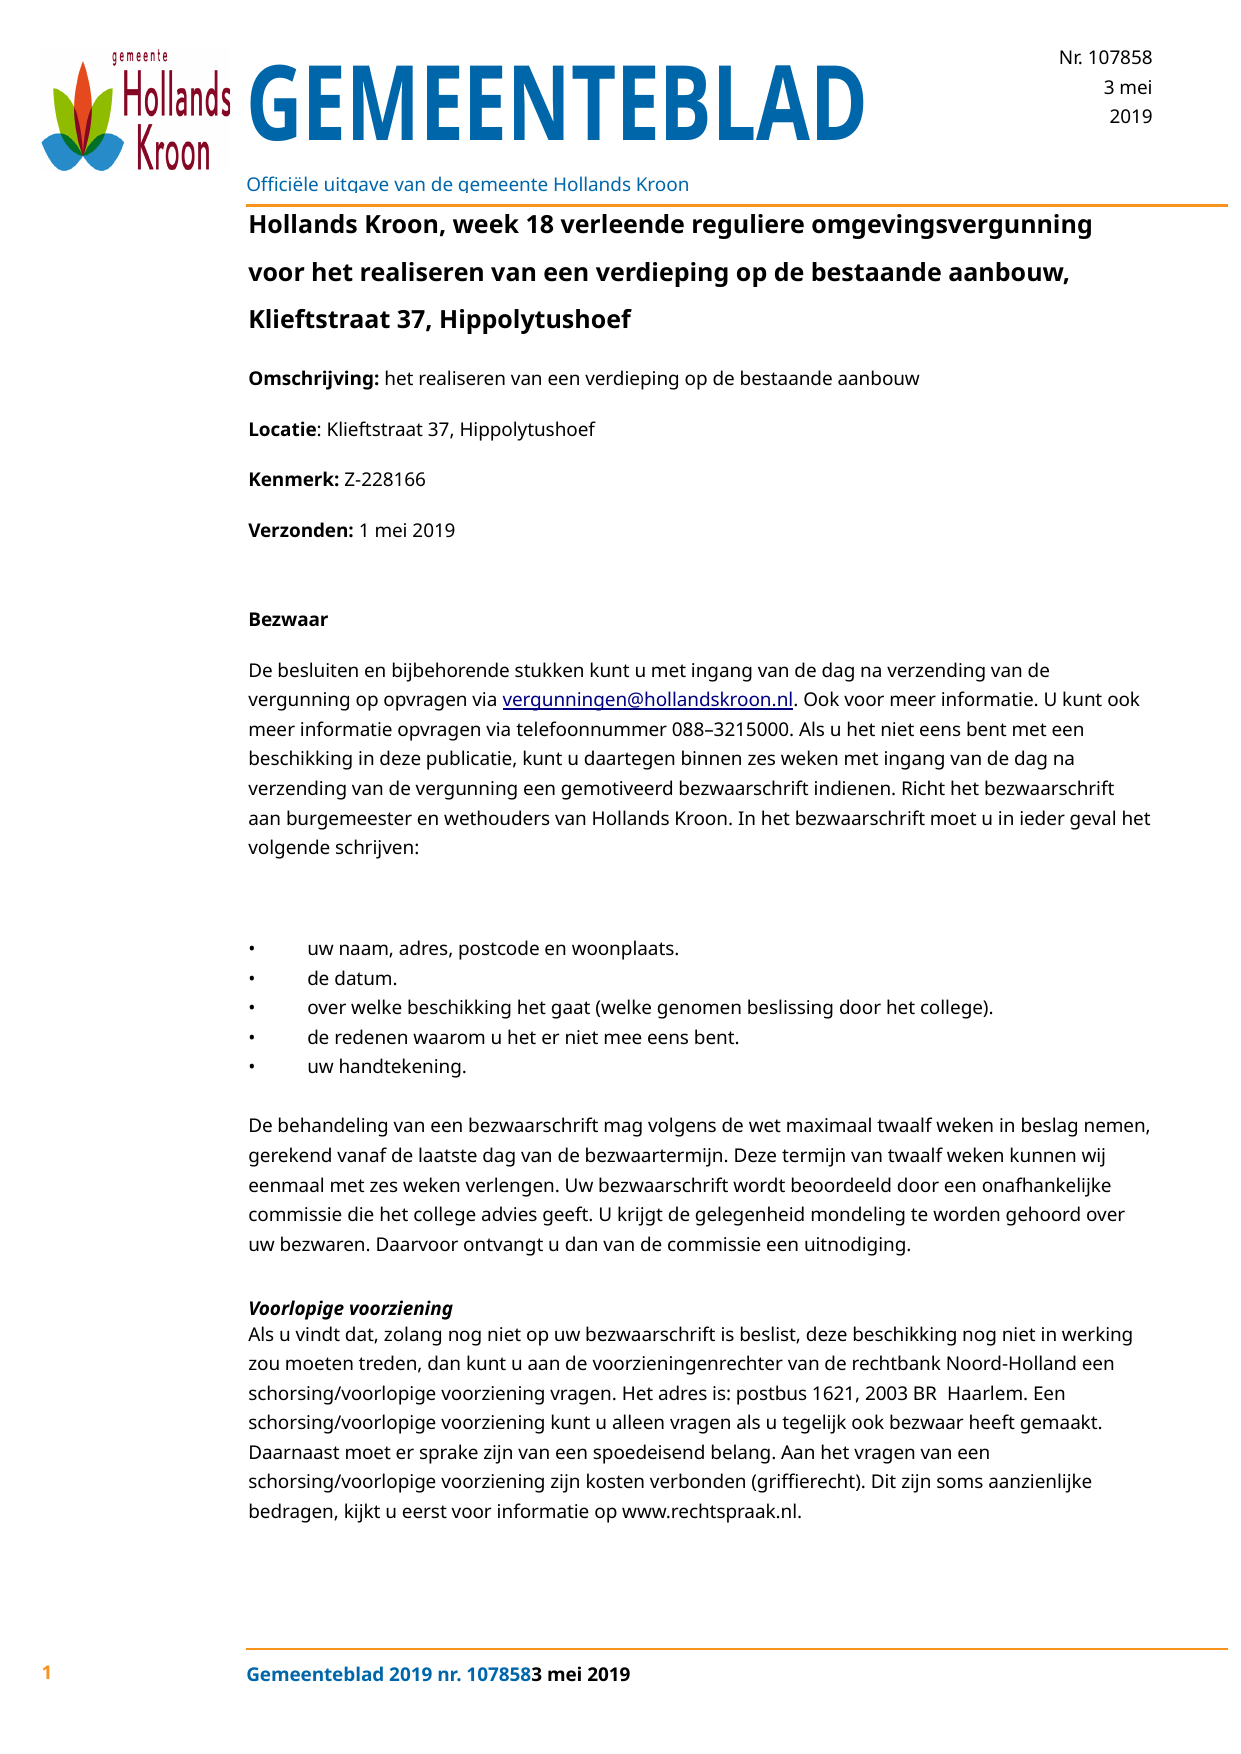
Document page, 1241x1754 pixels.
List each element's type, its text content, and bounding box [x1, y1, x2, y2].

text De besluiten en bijbehorende stukken kunt u met ingang van de dag na verzending van de vergunning op opvragen via vergunningen@hollandskroon.nl. Ook voor meer informatie. U kunt ook meer informatie opvragen via telefoonnummer 088–3215000. Als u het niet eens bent met een beschikking in deze publicatie, kunt u daartegen binnen zes weken met ingang van de dag na verzending van de vergunning een gemotiveerd bezwaarschrift indienen. Richt het bezwaarschrift aan burgemeester en wethouders van Hollands Kroon. In het bezwaarschrift moet u in ieder geval het volgende schrijven: [248, 657, 1152, 860]
list de datum. [248, 965, 1152, 991]
list de redenen waarom u het er niet mee eens bent. [248, 1024, 1152, 1050]
list uw handtekening. [248, 1053, 1152, 1079]
list uw naam, adres, postcode en woonplaats. [248, 935, 1152, 961]
text De behandeling van een bezwaarschrift mag volgens de wet maximaal twaalf weken in beslag nemen, gerekend vanaf de laatste dag van de bezwaartermijn. Deze termijn van twaalf weken kunnen wij eenmaal met zes weken verlengen. Uw bezwaarschrift wordt beoordeeld door een onafhankelijke commissie die het college advies geeft. U krijgt de gelegenheid mondeling te worden gehoord over uw bezwaren. Daarvoor ontvangt u dan van de commissie een uitnodiging. [248, 1113, 1152, 1257]
list over welke beschikking het gaat (welke genomen beslissing door het college). [248, 994, 1152, 1020]
text Bezwaar [248, 606, 1152, 632]
text Omschrijving: het realiseren van een verdieping op de bestaande aanbouw [248, 366, 1152, 391]
text Hollands Kroon, week 18 verleende reguliere omgevingsvergunning voor het realiseren van een verdieping op de bestaande aanbouw, Klieftstraat 37, Hippolytushoef [248, 207, 1152, 336]
text Als u vindt dat, zolang nog niet op uw bezwaarschrift is beslist, deze beschikking nog niet in werking zou moeten treden, dan kunt u aan de voorzieningenrechter van de rechtbank Noord-Holland een schorsing/voorlopige voorziening vragen. Het adres is: postbus 1621, 2003 BR Haarlem. Een schorsing/voorlopige voorziening kunt u alleen vragen als u tegelijk ook bezwaar heeft gemaakt. Daarnaast moet er sprake zijn van een spoedeisend belang. Aan het vragen van een schorsing/voorlopige voorziening zijn kosten verbonden (griffierecht). Dit zijn soms aanzienlijke bedragen, kijkt u eerst voor informatie op www.rechtspraak.nl. [248, 1321, 1152, 1524]
text Locatie: Klieftstraat 37, Hippolytushoef [248, 416, 1152, 442]
text Voorlopige voorziening [248, 1295, 1152, 1321]
picture [41, 47, 231, 172]
text Verzonden: 1 mei 2019 [248, 517, 1152, 542]
text Kenmerk: Z-228166 [248, 466, 1152, 492]
